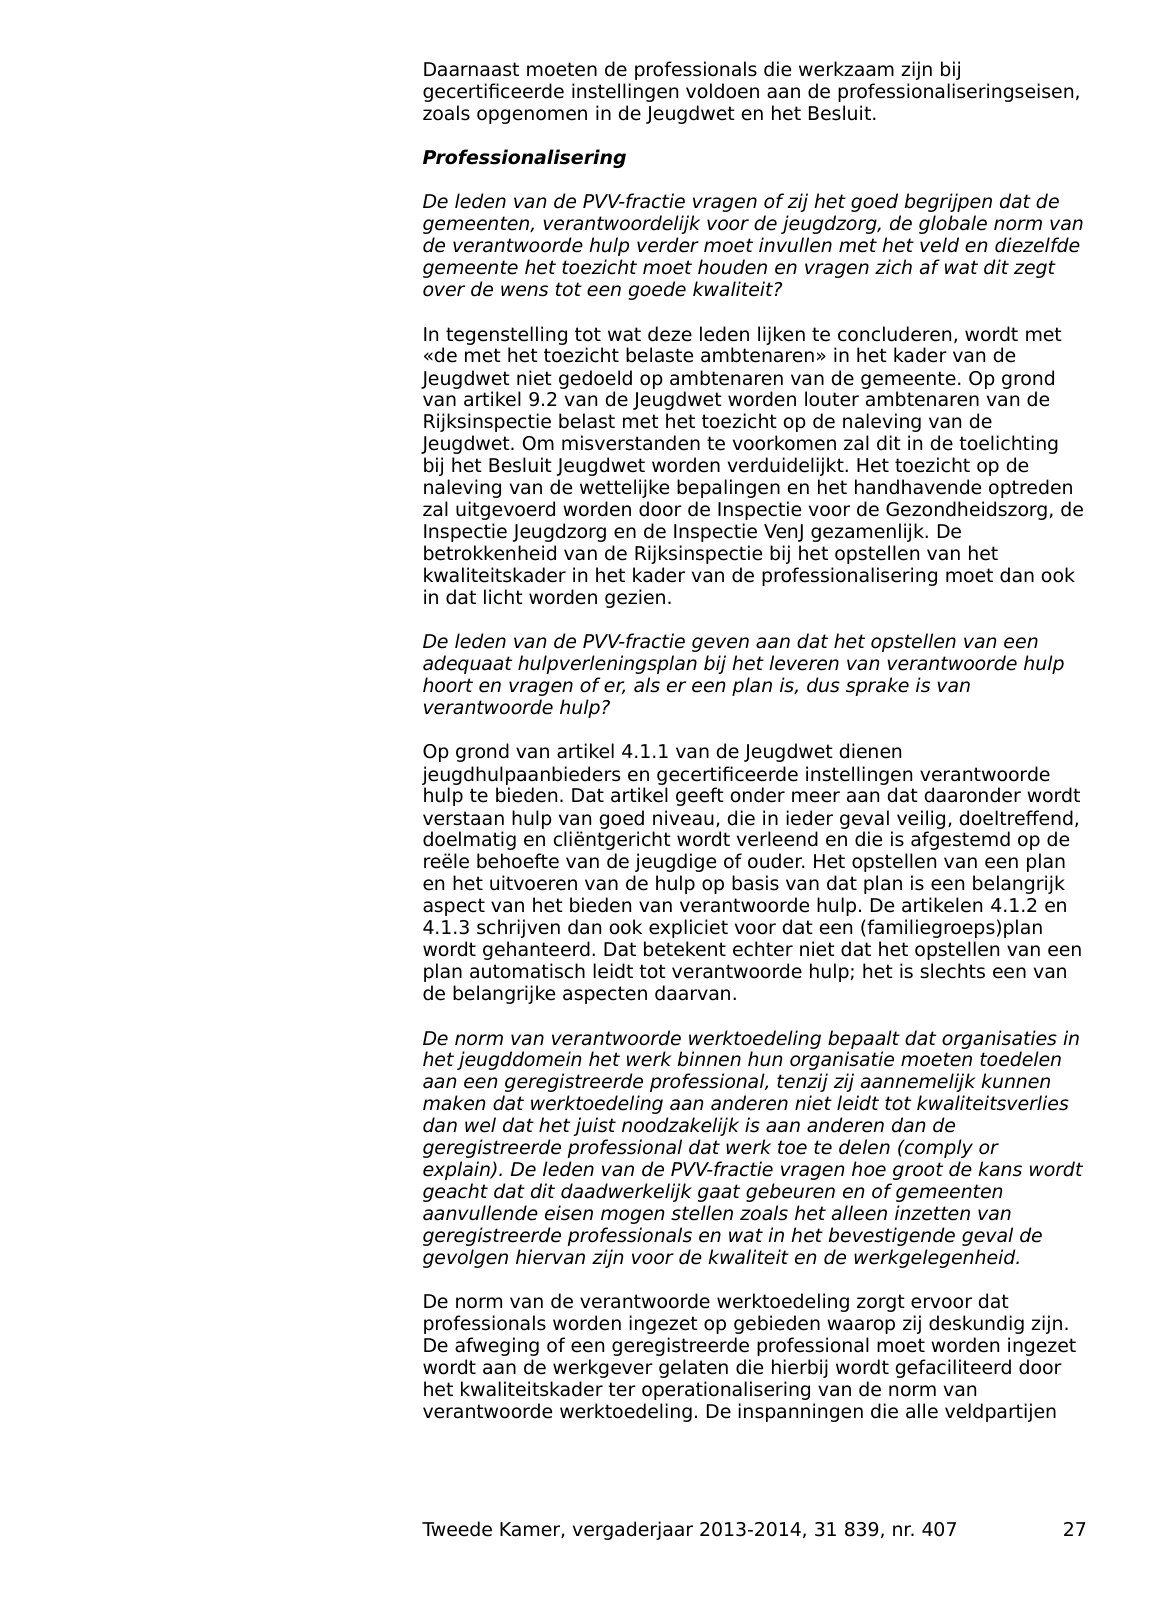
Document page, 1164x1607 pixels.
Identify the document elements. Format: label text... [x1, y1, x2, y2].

text De leden van de PVV-fractie geven aan dat het opstellen van een adequaat hulpverleningsplan bij het leveren van verantwoorde hulp hoort en vragen of er, als er een plan is, dus sprake is van verantwoorde hulp? [422, 631, 1087, 719]
subtitle Professionalisering [422, 147, 1087, 169]
text Daarnaast moeten de professionals die werkzaam zijn bij gecertificeerde instellingen voldoen aan de professionaliseringseisen, zoals opgenomen in de Jeugdwet en het Besluit. [422, 59, 1087, 125]
text Op grond van artikel 4.1.1 van de Jeugdwet dienen jeugdhulpaanbieders en gecertificeerde instellingen verantwoorde hulp te bieden. Dat artikel geeft onder meer aan dat daaronder wordt verstaan hulp van goed niveau, die in ieder geval veilig, doeltreffend, doelmatig en cliëntgericht wordt verleend en die is afgestemd op de reële behoefte van de jeugdige of ouder. Het opstellen van een plan en het uitvoeren van de hulp op basis van dat plan is een belangrijk aspect van het bieden van verantwoorde hulp. De artikelen 4.1.2 en 4.1.3 schrijven dan ook expliciet voor dat een (familiegroeps)plan wordt gehanteerd. Dat betekent echter niet dat het opstellen van een plan automatisch leidt tot verantwoorde hulp; het is slechts een van de belangrijke aspecten daarvan. [422, 741, 1087, 1005]
text De norm van de verantwoorde werktoedeling zorgt ervoor dat professionals worden ingezet op gebieden waarop zij deskundig zijn. De afweging of een geregistreerde professional moet worden ingezet wordt aan de werkgever gelaten die hierbij wordt gefaciliteerd door het kwaliteitskader ter operationalisering van de norm van verantwoorde werktoedeling. De inspanningen die alle veldpartijen [422, 1291, 1087, 1423]
text De norm van verantwoorde werktoedeling bepaalt dat organisaties in het jeugddomein het werk binnen hun organisatie moeten toedelen aan een geregistreerde professional, tenzij zij aannemelijk kunnen maken dat werktoedeling aan anderen niet leidt tot kwaliteitsverlies dan wel dat het juist noodzakelijk is aan anderen dan de geregistreerde professional dat werk toe te delen (comply or explain). De leden van de PVV-fractie vragen hoe groot de kans wordt geacht dat dit daadwerkelijk gaat gebeuren en of gemeenten aanvullende eisen mogen stellen zoals het alleen inzetten van geregistreerde professionals en wat in het bevestigende geval de gevolgen hiervan zijn voor de kwaliteit en de werkgelegenheid. [422, 1027, 1087, 1269]
text In tegenstelling tot wat deze leden lijken te concluderen, wordt met «de met het toezicht belaste ambtenaren» in het kader van de Jeugdwet niet gedoeld op ambtenaren van de gemeente. Op grond van artikel 9.2 van de Jeugdwet worden louter ambtenaren van de Rijksinspectie belast met het toezicht op de naleving van de Jeugdwet. Om misverstanden te voorkomen zal dit in de toelichting bij het Besluit Jeugdwet worden verduidelijkt. Het toezicht op de naleving van de wettelijke bepalingen en het handhavende optreden zal uitgevoerd worden door de Inspectie voor de Gezondheidszorg, de Inspectie Jeugdzorg en de Inspectie VenJ gezamenlijk. De betrokkenheid van de Rijksinspectie bij het opstellen van het kwaliteitskader in het kader van de professionalisering moet dan ook in dat licht worden gezien. [422, 323, 1087, 609]
text De leden van de PVV-fractie vragen of zij het goed begrijpen dat de gemeenten, verantwoordelijk voor de jeugdzorg, de globale norm van de verantwoorde hulp verder moet invullen met het veld en diezelfde gemeente het toezicht moet houden en vragen zich af wat dit zegt over de wens tot een goede kwaliteit? [422, 191, 1087, 301]
